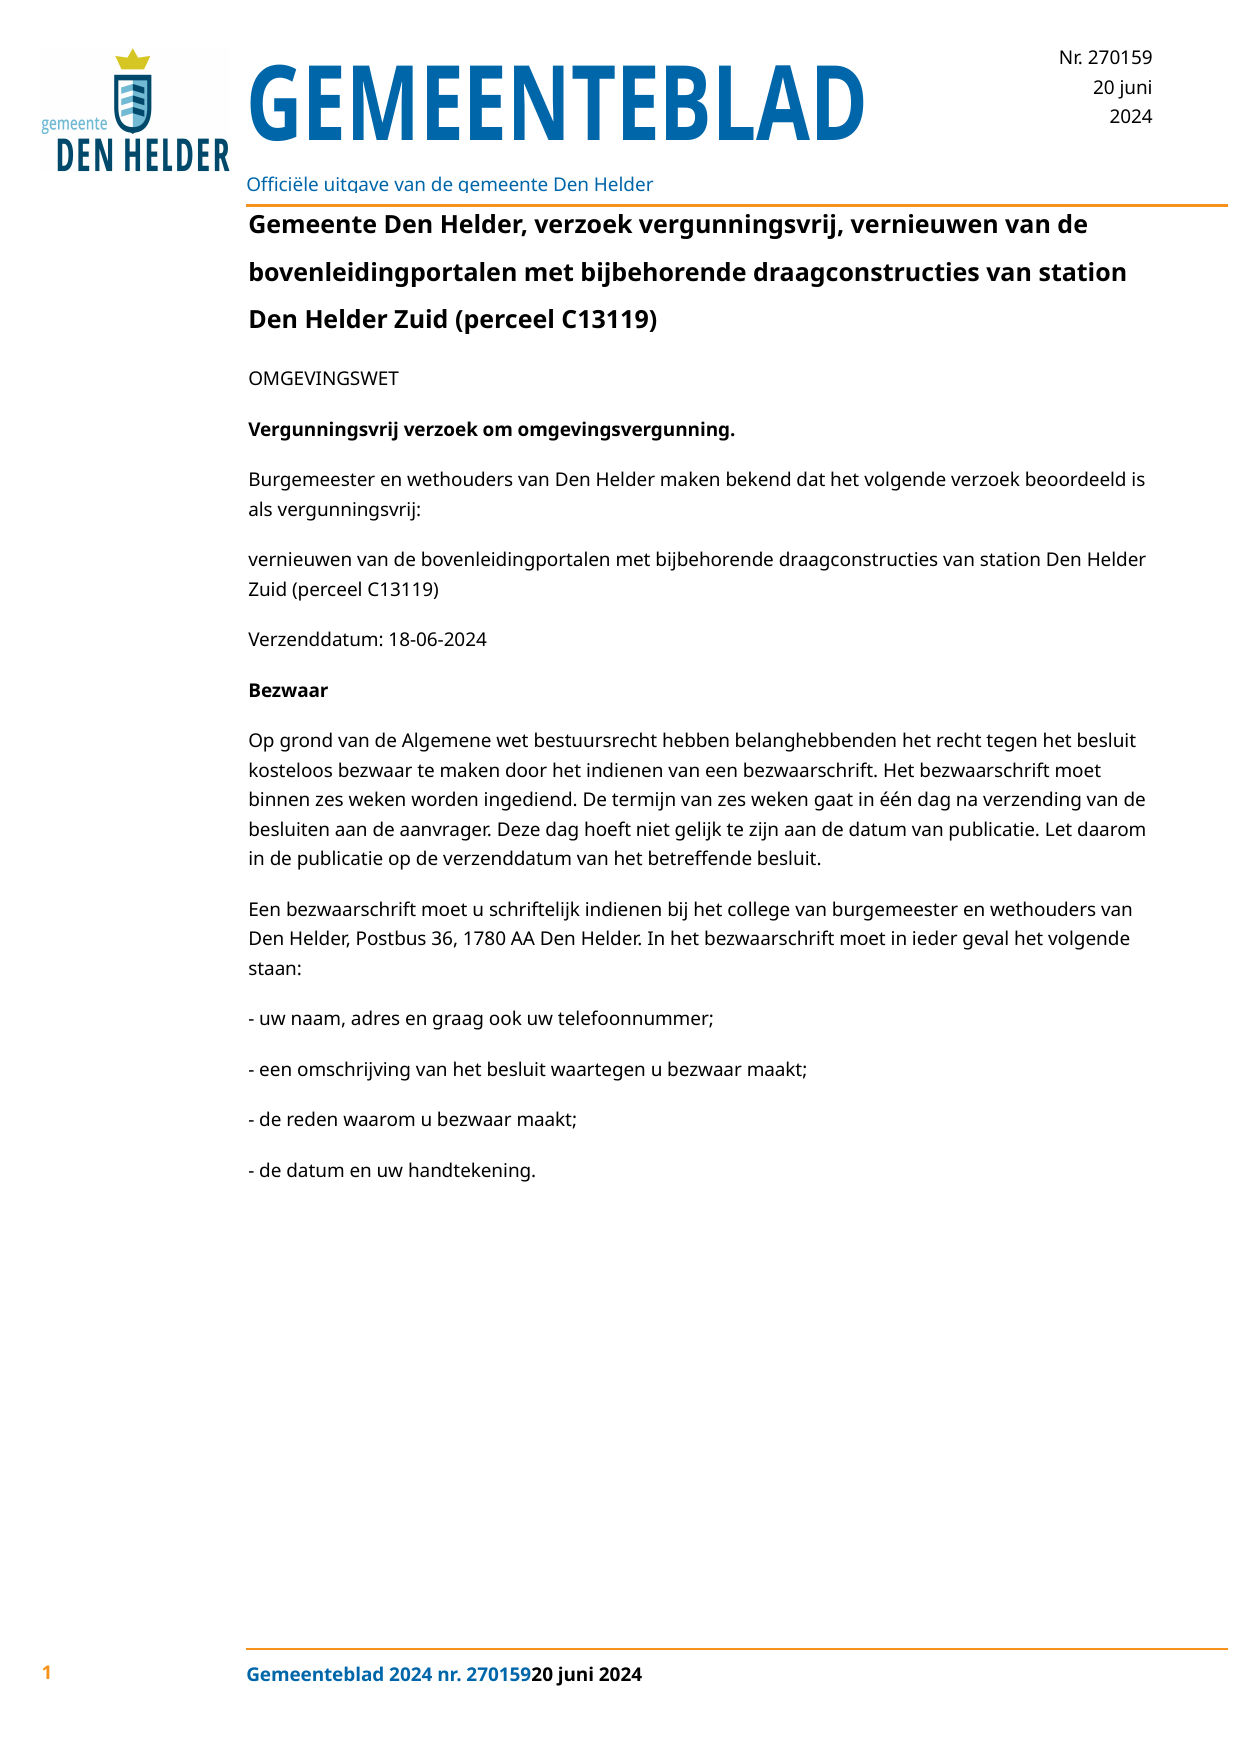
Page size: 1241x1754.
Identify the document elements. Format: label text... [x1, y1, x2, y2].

text - de reden waarom u bezwaar maakt; [248, 1106, 1152, 1132]
text - een omschrijving van het besluit waartegen u bezwaar maakt; [248, 1056, 1152, 1082]
text Burgemeester en wethouders van Den Helder maken bekend dat het volgende verzoek beoordeeld is als vergunningsvrij: [248, 466, 1152, 522]
text Vergunningsvrij verzoek om omgevingsvergunning. [248, 416, 1152, 442]
text - uw naam, adres en graag ook uw telefoonnummer; [248, 1006, 1152, 1031]
text - de datum en uw handtekening. [248, 1157, 1152, 1182]
text Op grond van de Algemene wet bestuursrecht hebben belanghebbenden het recht tegen het besluit kosteloos bezwaar te maken door het indienen van een bezwaarschrift. Het bezwaarschrift moet binnen zes weken worden ingediend. De termijn van zes weken gaat in één dag na verzending van de besluiten aan de aanvrager. Deze dag hoeft niet gelijk te zijn aan de datum van publicatie. Let daarom in de publicatie op de verzenddatum van het betreffende besluit. [248, 727, 1152, 871]
text Bezwaar [248, 677, 1152, 702]
picture [41, 47, 231, 172]
picture [182, 144, 187, 165]
picture [130, 157, 135, 172]
text Verzenddatum: 18-06-2024 [248, 626, 1152, 652]
text Een bezwaarschrift moet u schriftelijk indienen bij het college van burgemeester en wethouders van Den Helder, Postbus 36, 1780 AA Den Helder. In het bezwaarschrift moet in ieder geval het volgende staan: [248, 896, 1152, 981]
text Gemeente Den Helder, verzoek vergunningsvrij, vernieuwen van de bovenleidingportalen met bijbehorende draagconstructies van station Den Helder Zuid (perceel C13119) [248, 207, 1152, 336]
text vernieuwen van de bovenleidingportalen met bijbehorende draagconstructies van station Den Helder Zuid (perceel C13119) [248, 546, 1152, 602]
picture [100, 154, 106, 172]
picture [63, 144, 68, 165]
picture [220, 160, 224, 172]
text OMGEVINGSWET [248, 366, 1152, 391]
